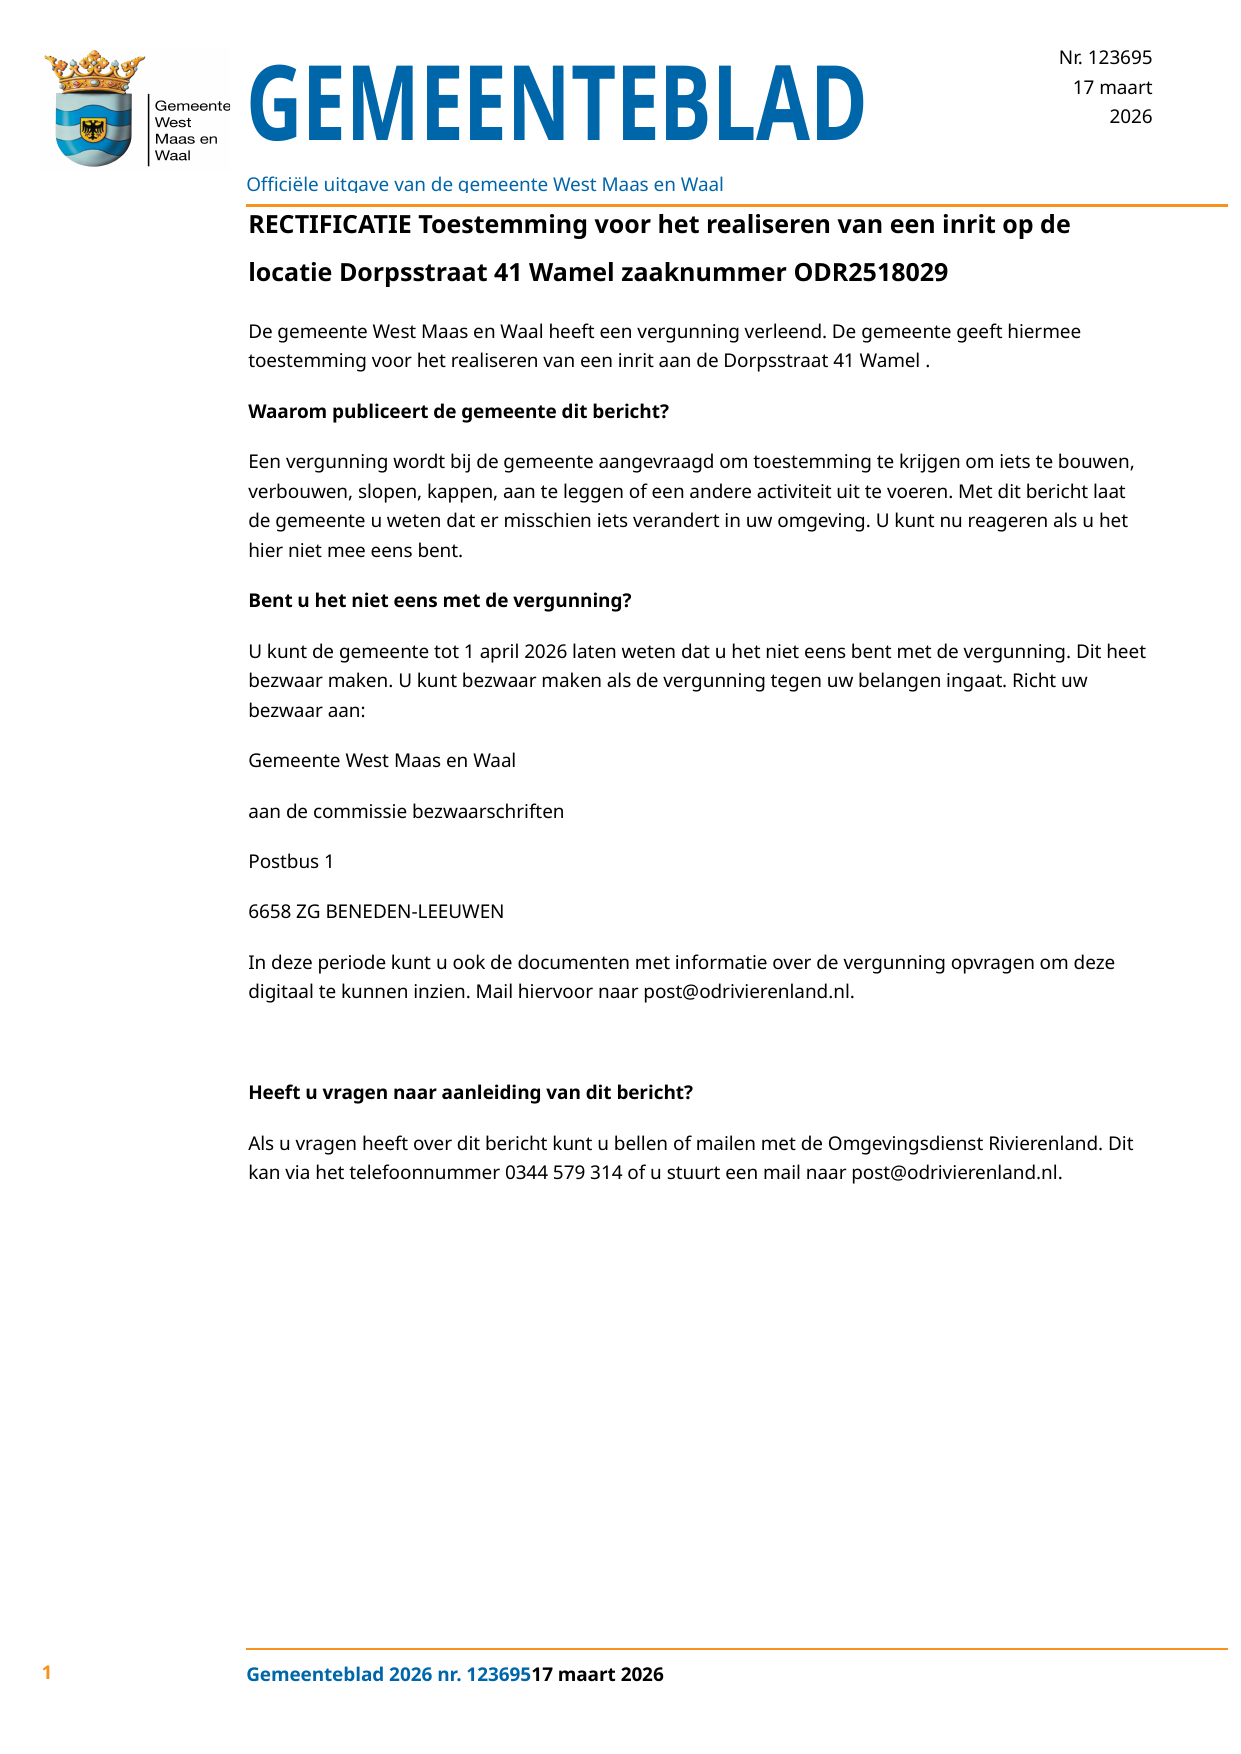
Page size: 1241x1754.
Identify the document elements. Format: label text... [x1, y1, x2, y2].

text U kunt de gemeente tot 1 april 2026 laten weten dat u het niet eens bent met de vergunning. Dit heet bezwaar maken. U kunt bezwaar maken als de vergunning tegen uw belangen ingaat. Richt uw bezwaar aan: [248, 638, 1152, 723]
text RECTIFICATIE Toestemming voor het realiseren van een inrit op de locatie Dorpsstraat 41 Wamel zaaknummer ODR2518029 [248, 207, 1152, 288]
picture [41, 47, 231, 172]
text De gemeente West Maas en Waal heeft een vergunning verleend. De gemeente geeft hiermee toestemming voor het realiseren van een inrit aan de Dorpsstraat 41 Wamel . [248, 318, 1152, 373]
text 6658 ZG BENEDEN-LEEUWEN [248, 899, 1152, 924]
text In deze periode kunt u ook de documenten met informatie over de vergunning opvragen om deze digitaal te kunnen inzien. Mail hiervoor naar post@odrivierenland.nl. [248, 949, 1152, 1004]
text Waarom publiceert de gemeente dit bericht? [248, 398, 1152, 424]
text Gemeente West Maas en Waal [248, 747, 1152, 773]
text Postbus 1 [248, 848, 1152, 874]
text Bent u het niet eens met de vergunning? [248, 587, 1152, 613]
text Een vergunning wordt bij de gemeente aangevraagd om toestemming te krijgen om iets te bouwen, verbouwen, slopen, kappen, aan te leggen of een andere activiteit uit te voeren. Met dit bericht laat de gemeente u weten dat er misschien iets verandert in uw omgeving. U kunt nu reageren als u het hier niet mee eens bent. [248, 448, 1152, 563]
text Heeft u vragen naar aanleiding van dit bericht? [248, 1079, 1152, 1105]
text aan de commissie bezwaarschriften [248, 798, 1152, 824]
text Als u vragen heeft over dit bericht kunt u bellen of mailen met de Omgevingsdienst Rivierenland. Dit kan via het telefoonnummer 0344 579 314 of u stuurt een mail naar post@odrivierenland.nl. [248, 1130, 1152, 1185]
